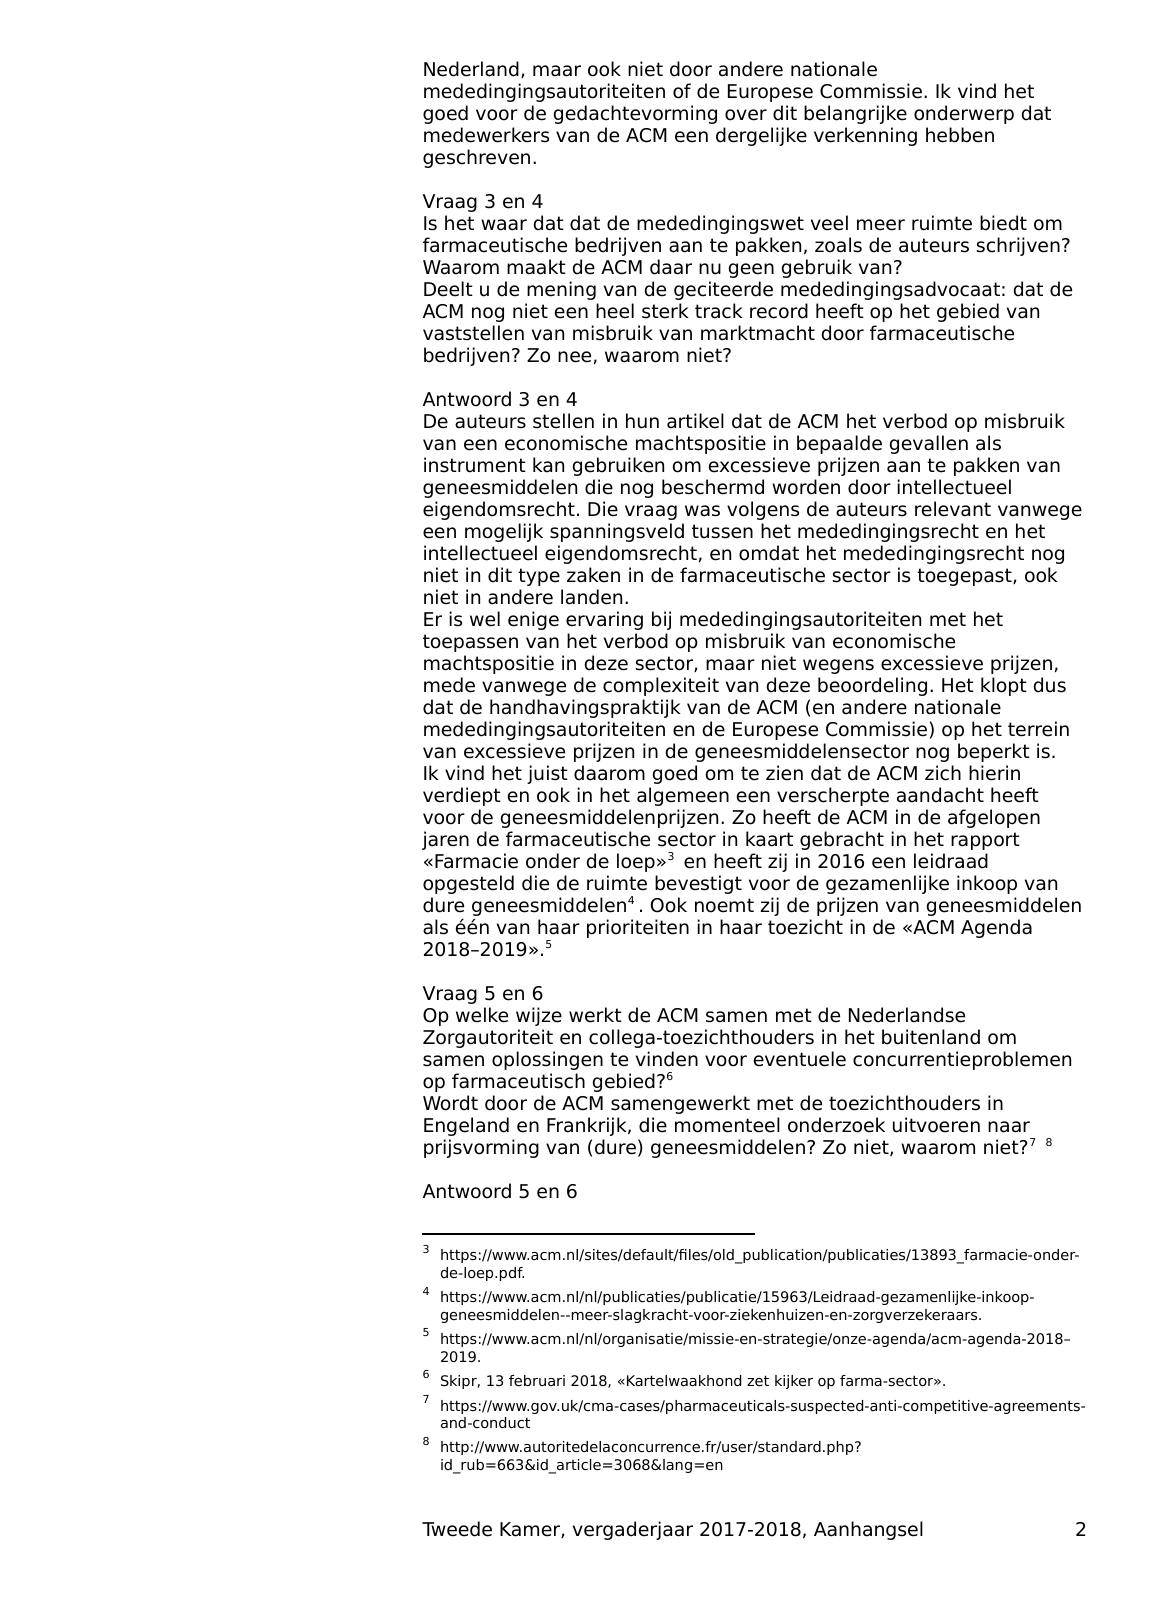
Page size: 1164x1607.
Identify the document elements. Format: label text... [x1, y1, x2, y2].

text Antwoord 5 en 6 [422, 1181, 1087, 1203]
text Vraag 5 en 6 [422, 983, 1087, 1005]
text https://www.acm.nl/sites/default/files/old_publication/publicaties/13893_farmacie-onder-de-loep.pdf. [422, 1243, 1087, 1282]
text Vraag 3 en 4 [422, 191, 1087, 213]
text https://www.acm.nl/nl/organisatie/missie-en-strategie/onze-agenda/acm-agenda-2018–2019. [422, 1327, 1087, 1366]
text https://www.gov.uk/cma-cases/pharmaceuticals-suspected-anti-competitive-agreements-and-conduct [422, 1393, 1087, 1432]
text Er is wel enige ervaring bij mededingingsautoriteiten met het toepassen van het verbod op misbruik van economische machtspositie in deze sector, maar niet wegens excessieve prijzen, mede vanwege de complexiteit van deze beoordeling. Het klopt dus dat de handhavingspraktijk van de ACM (en andere nationale mededingingsautoriteiten en de Europese Commissie) op het terrein van excessieve prijzen in de geneesmiddelensector nog beperkt is. [422, 609, 1087, 763]
text Antwoord 3 en 4 [422, 389, 1087, 411]
text De auteurs stellen in hun artikel dat de ACM het verbod op misbruik van een economische machtspositie in bepaalde gevallen als instrument kan gebruiken om excessieve prijzen aan te pakken van geneesmiddelen die nog beschermd worden door intellectueel eigendomsrecht. Die vraag was volgens de auteurs relevant vanwege een mogelijk spanningsveld tussen het mededingingsrecht en het intellectueel eigendomsrecht, en omdat het mededingingsrecht nog niet in dit type zaken in de farmaceutische sector is toegepast, ook niet in andere landen. [422, 411, 1087, 609]
text Deelt u de mening van de geciteerde mededingingsadvocaat: dat de ACM nog niet een heel sterk track record heeft op het gebied van vaststellen van misbruik van marktmacht door farmaceutische bedrijven? Zo nee, waarom niet? [422, 279, 1087, 367]
text Is het waar dat dat de mededingingswet veel meer ruimte biedt om farmaceutische bedrijven aan te pakken, zoals de auteurs schrijven? Waarom maakt de ACM daar nu geen gebruik van? [422, 213, 1087, 279]
text Op welke wijze werkt de ACM samen met de Nederlandse Zorgautoriteit en collega-toezichthouders in het buitenland om samen oplossingen te vinden voor eventuele concurrentieproblemen op farmaceutisch gebied? [422, 1005, 1087, 1093]
text Nederland, maar ook niet door andere nationale mededingingsautoriteiten of de Europese Commissie. Ik vind het goed voor de gedachtevorming over dit belangrijke onderwerp dat medewerkers van de ACM een dergelijke verkenning hebben geschreven. [422, 59, 1087, 169]
text https://www.acm.nl/nl/publicaties/publicatie/15963/Leidraad-gezamenlijke-inkoop-geneesmiddelen--meer-slagkracht-voor-ziekenhuizen-en-zorgverzekeraars. [422, 1285, 1087, 1324]
text Wordt door de ACM samengewerkt met de toezichthouders in Engeland en Frankrijk, die momenteel onderzoek uitvoeren naar prijsvorming van (dure) geneesmiddelen? Zo niet, waarom niet? [422, 1093, 1087, 1159]
text http://www.autoritedelaconcurrence.fr/user/standard.php?id_rub=663&id_article=3068&lang=en [422, 1435, 1087, 1474]
text Skipr, 13 februari 2018, «Kartelwaakhond zet kijker op farma-sector». [422, 1368, 1087, 1391]
text Ik vind het juist daarom goed om te zien dat de ACM zich hierin verdiept en ook in het algemeen een verscherpte aandacht heeft voor de geneesmiddelenprijzen. Zo heeft de ACM in de afgelopen jaren de farmaceutische sector in kaart gebracht in het rapport «Farmacie onder de loep» en heeft zij in 2016 een leidraad opgesteld die de ruimte bevestigt voor de gezamenlijke inkoop van dure geneesmiddelen. Ook noemt zij de prijzen van geneesmiddelen als één van haar prioriteiten in haar toezicht in de «ACM Agenda 2018–2019». [422, 763, 1087, 961]
